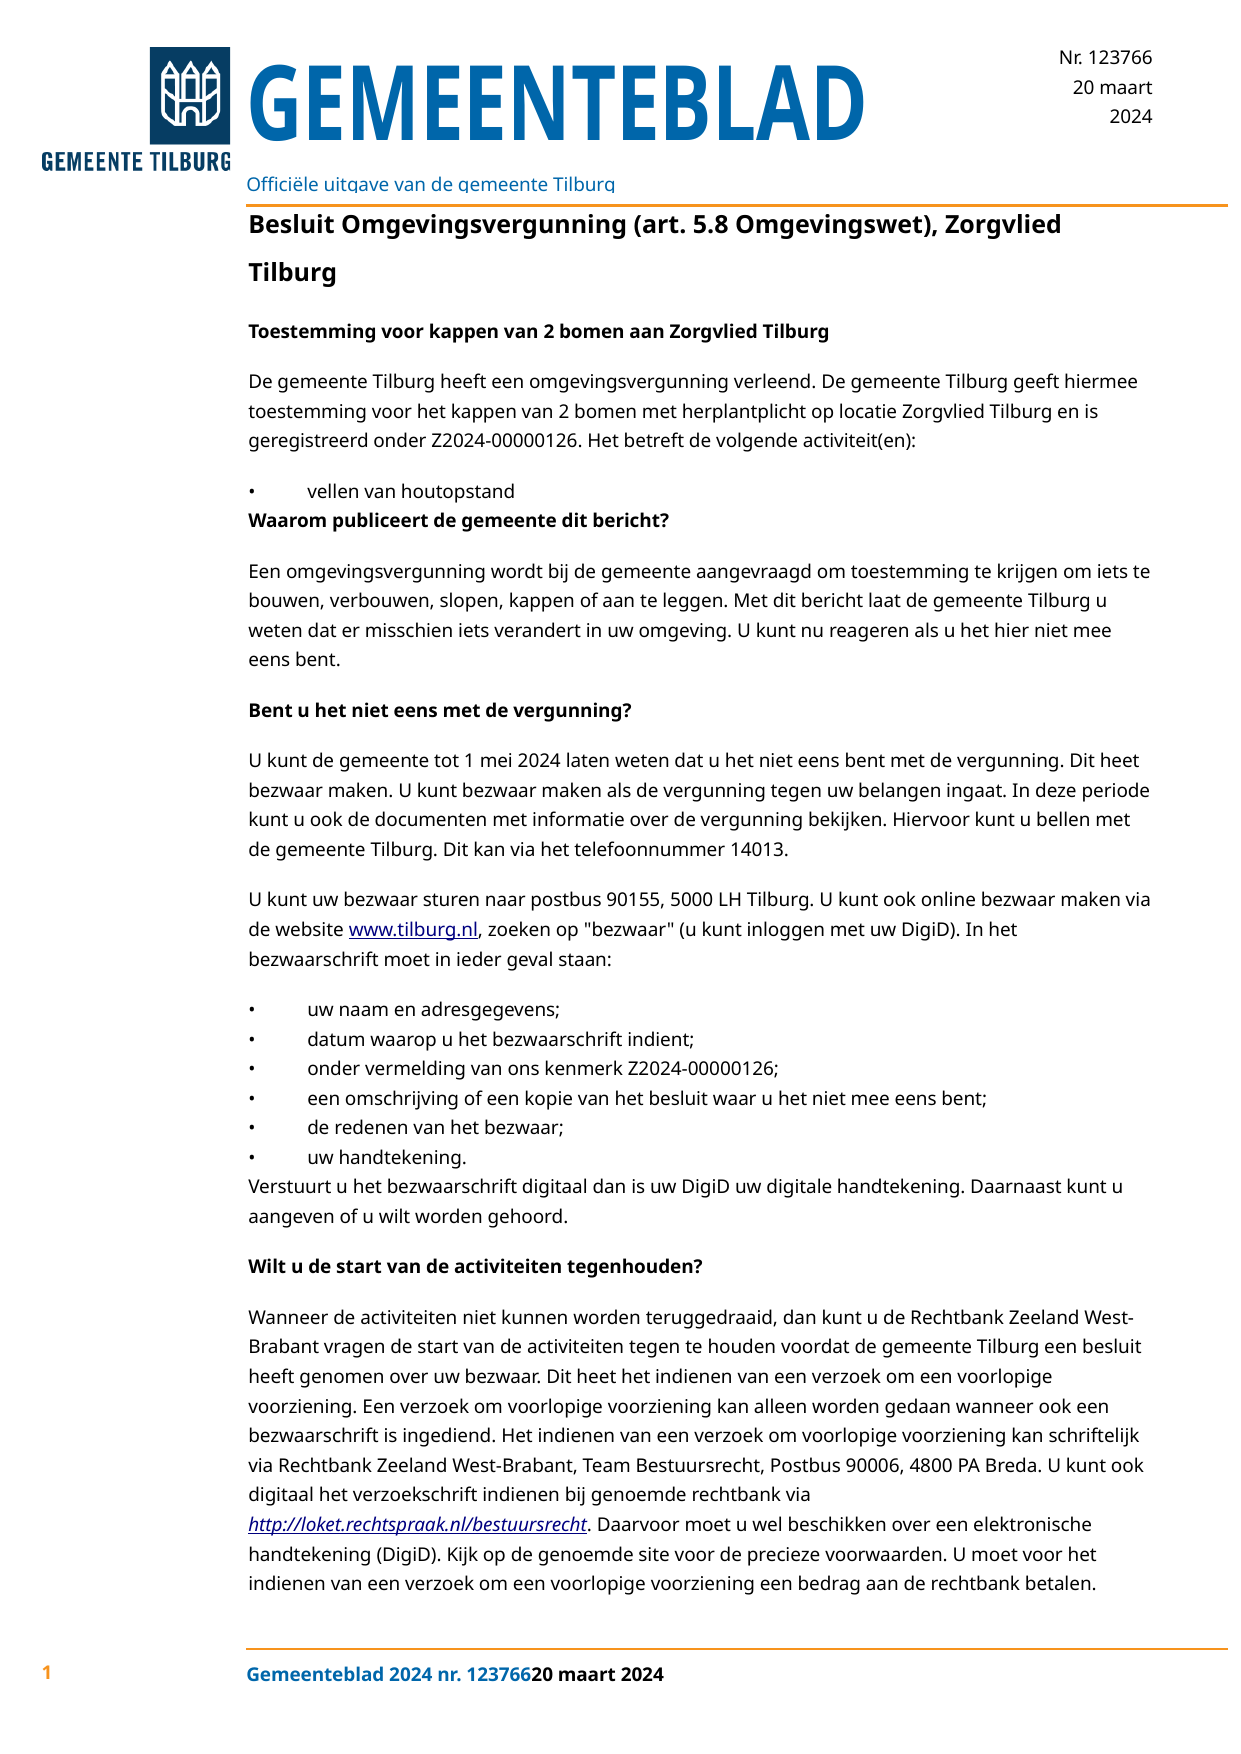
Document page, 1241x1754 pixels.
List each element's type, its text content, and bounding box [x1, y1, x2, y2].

list vellen van houtopstand [248, 478, 1152, 504]
text U kunt uw bezwaar sturen naar postbus 90155, 5000 LH Tilburg. U kunt ook online bezwaar maken via de website www.tilburg.nl, zoeken op "bezwaar" (u kunt inloggen met uw DigiD). In het bezwaarschrift moet in ieder geval staan: [248, 887, 1152, 972]
text U kunt de gemeente tot 1 mei 2024 laten weten dat u het niet eens bent met de vergunning. Dit heet bezwaar maken. U kunt bezwaar maken als de vergunning tegen uw belangen ingaat. In deze periode kunt u ook de documenten met informatie over de vergunning bekijken. Hiervoor kunt u bellen met de gemeente Tilburg. Dit kan via het telefoonnummer 14013. [248, 747, 1152, 862]
text Bent u het niet eens met de vergunning? [248, 697, 1152, 723]
list uw handtekening. [248, 1144, 1152, 1170]
text Waarom publiceert de gemeente dit bericht? [248, 507, 1152, 533]
list datum waarop u het bezwaarschrift indient; [248, 1026, 1152, 1052]
picture [41, 47, 231, 172]
text Wanneer de activiteiten niet kunnen worden teruggedraaid, dan kunt u de Rechtbank Zeeland West-Brabant vragen de start van de activiteiten tegen te houden voordat de gemeente Tilburg een besluit heeft genomen over uw bezwaar. Dit heet het indienen van een verzoek om een voorlopige voorziening. Een verzoek om voorlopige voorziening kan alleen worden gedaan wanneer ook een bezwaarschrift is ingediend. Het indienen van een verzoek om voorlopige voorziening kan schriftelijk via Rechtbank Zeeland West-Brabant, Team Bestuursrecht, Postbus 90006, 4800 PA Breda. U kunt ook digitaal het verzoekschrift indienen bij genoemde rechtbank via http://loket.rechtspraak.nl/bestuursrecht. Daarvoor moet u wel beschikken over een elektronische handtekening (DigiD). Kijk op de genoemde site voor de precieze voorwaarden. U moet voor het indienen van een verzoek om een voorlopige voorziening een bedrag aan de rechtbank betalen. [248, 1304, 1152, 1596]
text Wilt u de start van de activiteiten tegenhouden? [248, 1254, 1152, 1279]
list uw naam en adresgegevens; [248, 996, 1152, 1022]
text Besluit Omgevingsvergunning (art. 5.8 Omgevingswet), Zorgvlied Tilburg [248, 207, 1152, 288]
text Een omgevingsvergunning wordt bij de gemeente aangevraagd om toestemming te krijgen om iets te bouwen, verbouwen, slopen, kappen of aan te leggen. Met dit bericht laat de gemeente Tilburg u weten dat er misschien iets verandert in uw omgeving. U kunt nu reageren als u het hier niet mee eens bent. [248, 558, 1152, 672]
list de redenen van het bezwaar; [248, 1114, 1152, 1140]
text Toestemming voor kappen van 2 bomen aan Zorgvlied Tilburg [248, 318, 1152, 344]
text De gemeente Tilburg heeft een omgevingsvergunning verleend. De gemeente Tilburg geeft hiermee toestemming voor het kappen van 2 bomen met herplantplicht op locatie Zorgvlied Tilburg en is geregistreerd onder Z2024-00000126. Het betreft de volgende activiteit(en): [248, 368, 1152, 453]
list onder vermelding van ons kenmerk Z2024-00000126; [248, 1055, 1152, 1081]
text Verstuurt u het bezwaarschrift digitaal dan is uw DigiD uw digitale handtekening. Daarnaast kunt u aangeven of u wilt worden gehoord. [248, 1174, 1152, 1229]
list een omschrijving of een kopie van het besluit waar u het niet mee eens bent; [248, 1085, 1152, 1111]
